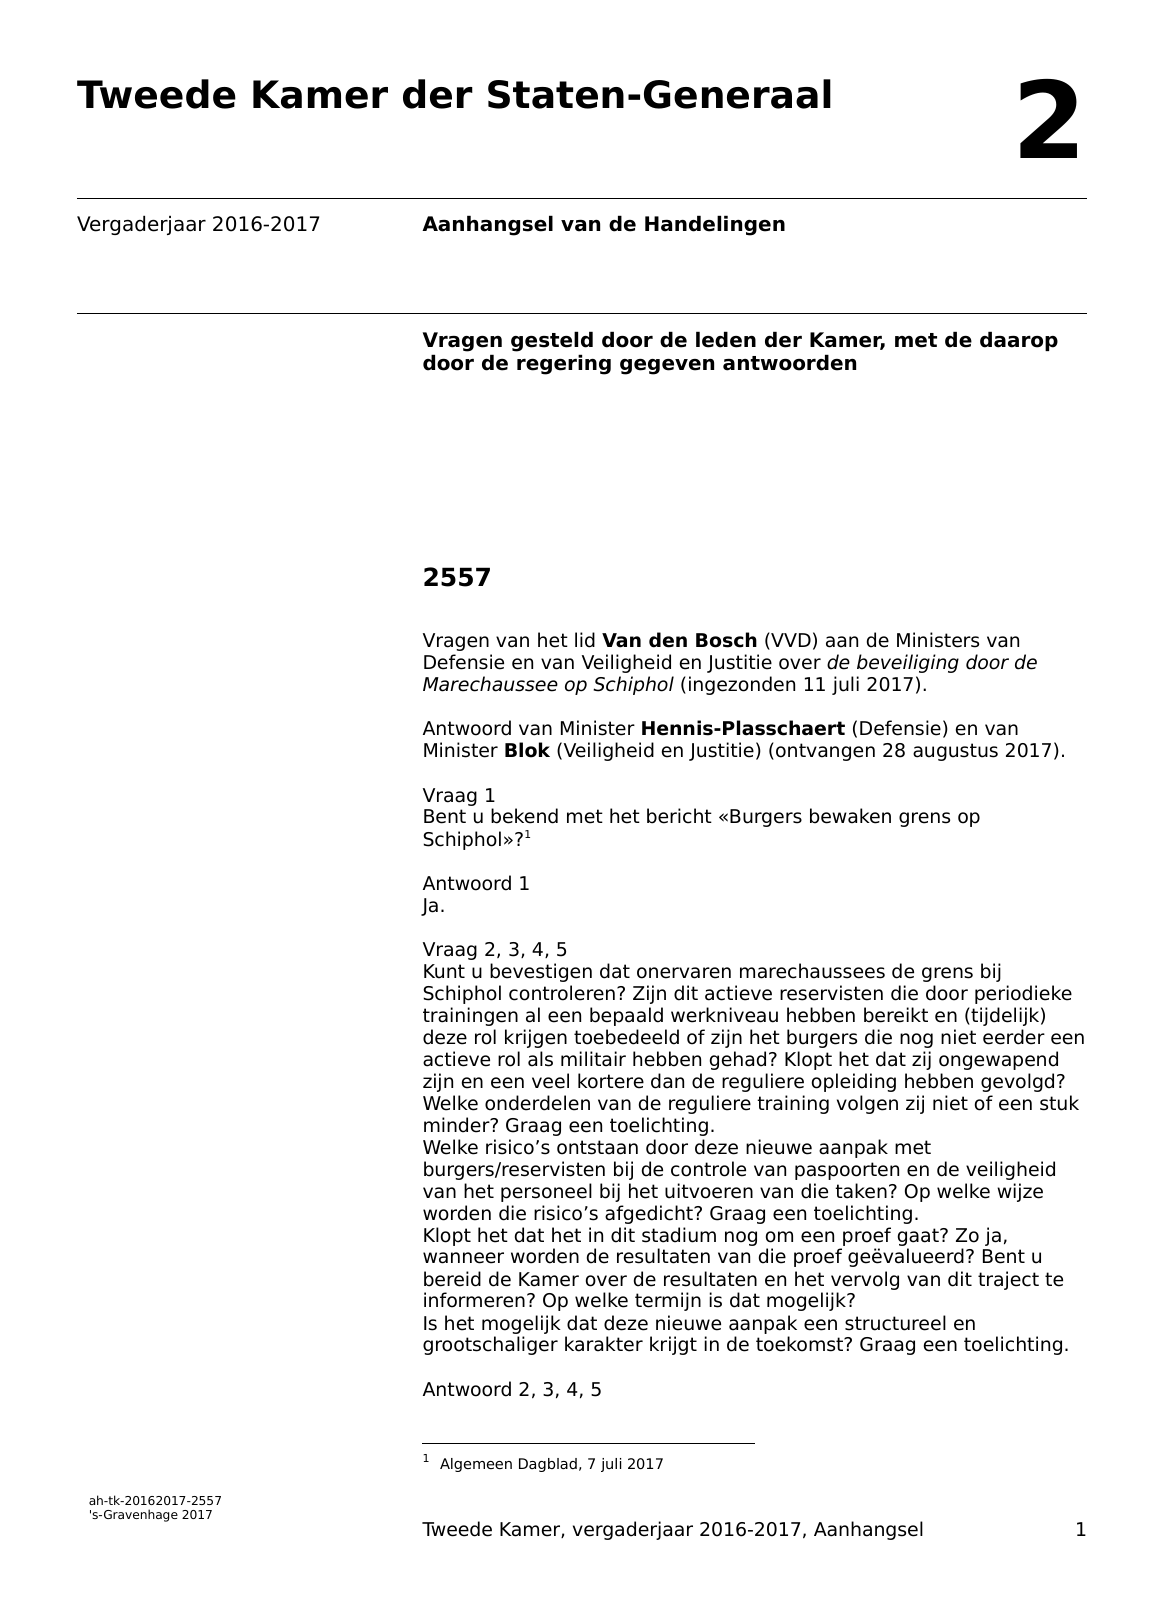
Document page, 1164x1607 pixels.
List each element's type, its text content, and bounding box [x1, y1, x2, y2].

table_header Tweede Kamer der Staten-Generaal [77, 59, 886, 198]
text Ja. [422, 894, 1087, 917]
text 2557 [422, 563, 1087, 592]
table_header 2 [886, 59, 1087, 198]
text Antwoord van Minister Hennis-Plasschaert (Defensie) en van Minister Blok (Veiligheid en Justitie) (ontvangen 28 augustus 2017). [422, 718, 1087, 762]
text Kunt u bevestigen dat onervaren marechaussees de grens bij Schiphol controleren? Zijn dit actieve reservisten die door periodieke trainingen al een bepaald werkniveau hebben bereikt en (tijdelijk) deze rol krijgen toebedeeld of zijn het burgers die nog niet eerder een actieve rol als militair hebben gehad? Klopt het dat zij ongewapend zijn en een veel kortere dan de reguliere opleiding hebben gevolgd? Welke onderdelen van de reguliere training volgen zij niet of een stuk minder? Graag een toelichting. [422, 961, 1087, 1137]
text Vragen van het lid Van den Bosch (VVD) aan de Ministers van Defensie en van Veiligheid en Justitie over de beveiliging door de Marechaussee op Schiphol (ingezonden 11 juli 2017). [422, 630, 1087, 696]
table_cell Vragen gesteld door de leden der Kamer, met de daarop door de regering gegeven antwoorden [422, 314, 1087, 375]
text Vraag 1 [422, 784, 1087, 806]
text Welke risico’s ontstaan door deze nieuwe aanpak met burgers/reservisten bij de controle van paspoorten en de veiligheid van het personeel bij het uitvoeren van die taken? Op welke wijze worden die risico’s afgedicht? Graag een toelichting. [422, 1137, 1087, 1224]
text ah-tk-20162017-2557 [88, 1494, 323, 1508]
text 's-Gravenhage 2017 [88, 1508, 323, 1522]
text Antwoord 1 [422, 873, 1087, 894]
text Algemeen Dagblad, 7 juli 2017 [422, 1452, 1087, 1474]
table_cell Aanhangsel van de Handelingen [422, 199, 1087, 313]
text Antwoord 2, 3, 4, 5 [422, 1378, 1087, 1401]
text Klopt het dat het in dit stadium nog om een proef gaat? Zo ja, wanneer worden de resultaten van die proef geëvalueerd? Bent u bereid de Kamer over de resultaten en het vervolg van dit traject te informeren? Op welke termijn is dat mogelijk? [422, 1224, 1087, 1312]
text Is het mogelijk dat deze nieuwe aanpak een structureel en grootschaliger karakter krijgt in de toekomst? Graag een toelichting. [422, 1312, 1087, 1356]
table_cell Vergaderjaar 2016-2017 [77, 199, 422, 313]
text Vraag 2, 3, 4, 5 [422, 939, 1087, 961]
text Bent u bekend met het bericht «Burgers bewaken grens op Schiphol»? [422, 806, 1087, 850]
table_cell [77, 314, 422, 375]
